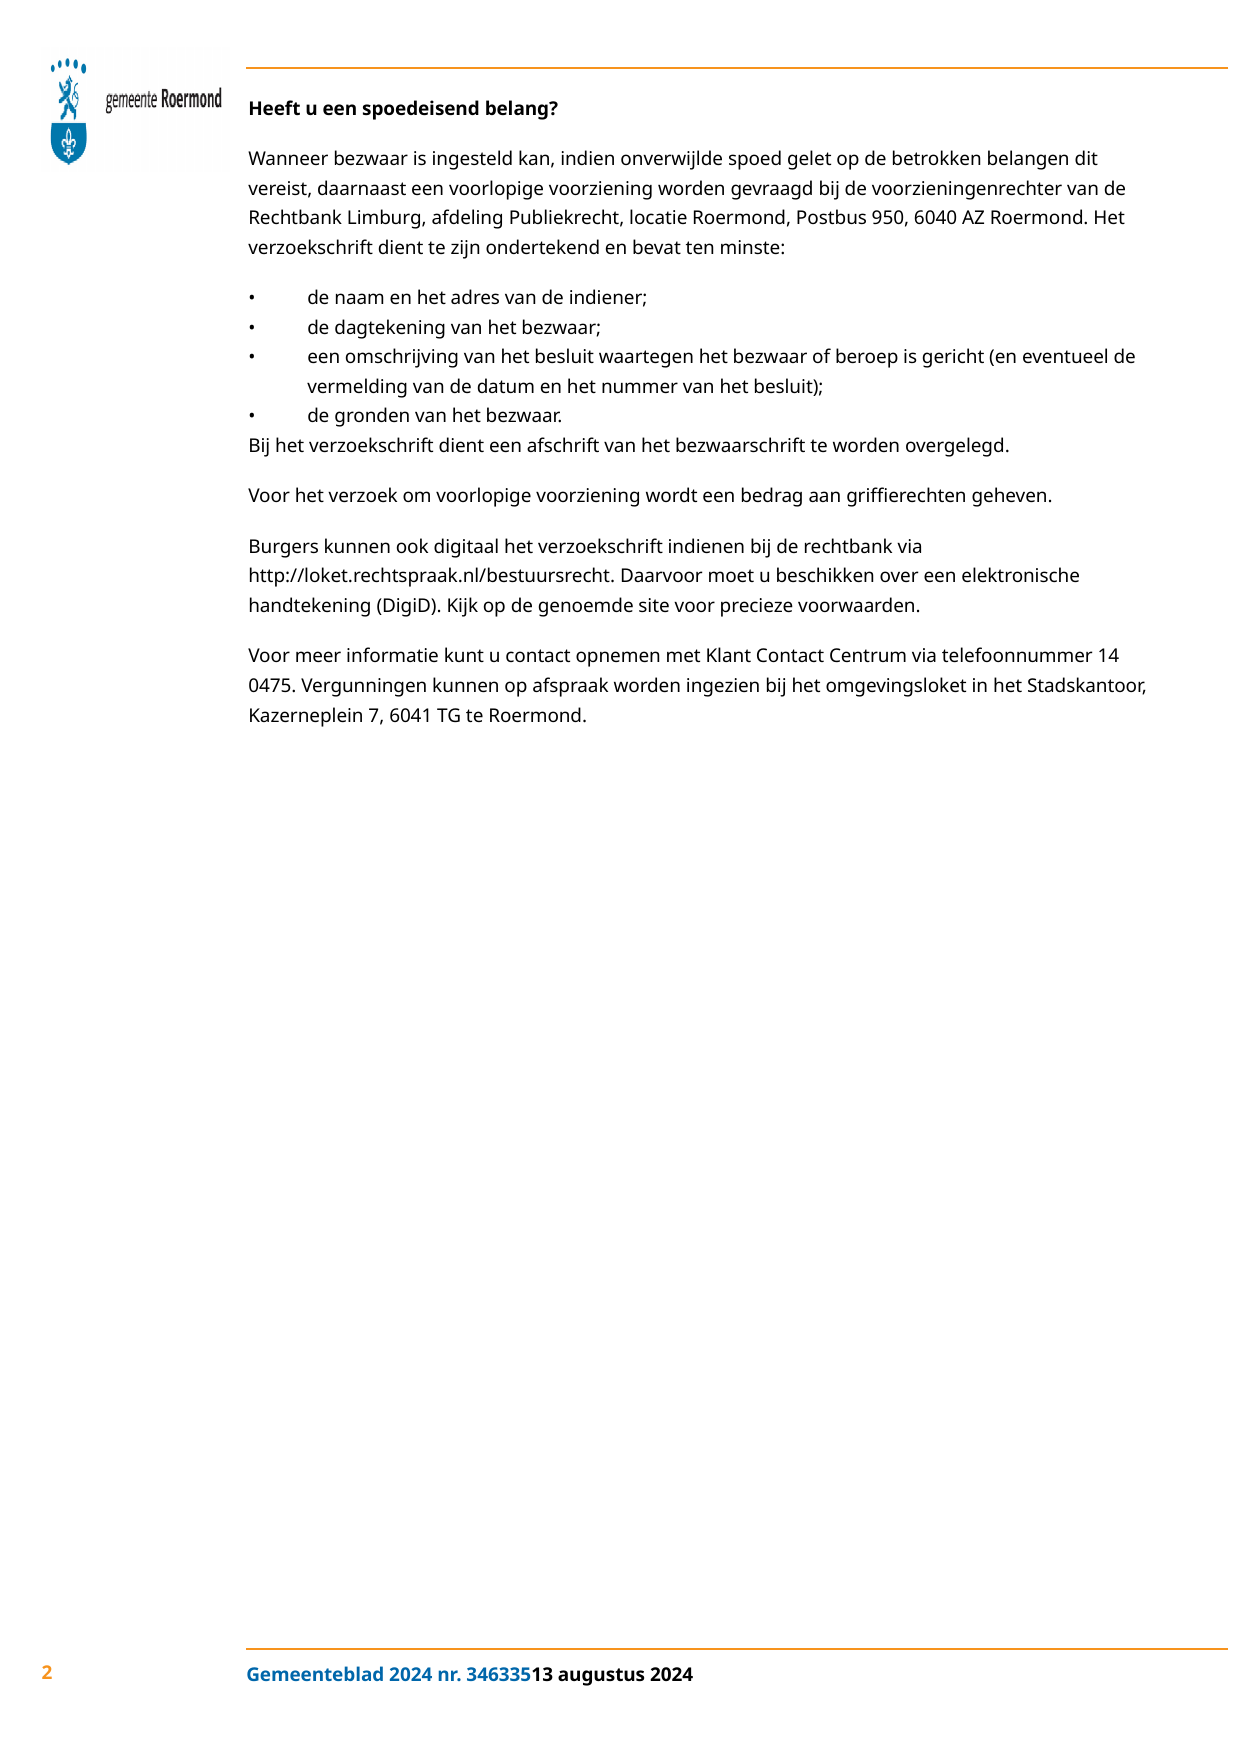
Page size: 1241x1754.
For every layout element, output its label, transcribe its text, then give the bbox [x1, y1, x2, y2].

list de dagtekening van het bezwaar; [248, 314, 1152, 340]
text Burgers kunnen ook digitaal het verzoekschrift indienen bij de rechtbank via http://loket.rechtspraak.nl/bestuursrecht. Daarvoor moet u beschikken over een elektronische handtekening (DigiD). Kijk op de genoemde site voor precieze voorwaarden. [248, 533, 1152, 618]
list de naam en het adres van de indiener; [248, 284, 1152, 310]
list de gronden van het bezwaar. [248, 403, 1152, 428]
text Voor het verzoek om voorlopige voorziening wordt een bedrag aan griffierechten geheven. [248, 483, 1152, 508]
list een omschrijving van het besluit waartegen het bezwaar of beroep is gericht (en eventueel de vermelding van de datum en het nummer van het besluit); [248, 343, 1152, 399]
text Wanneer bezwaar is ingesteld kan, indien onverwijlde spoed gelet op de betrokken belangen dit vereist, daarnaast een voorlopige voorziening worden gevraagd bij de voorzieningenrechter van de Rechtbank Limburg, afdeling Publiekrecht, locatie Roermond, Postbus 950, 6040 AZ Roermond. Het verzoekschrift dient te zijn ondertekend en bevat ten minste: [248, 145, 1152, 260]
text Bij het verzoekschrift dient een afschrift van het bezwaarschrift te worden overgelegd. [248, 432, 1152, 458]
text Voor meer informatie kunt u contact opnemen met Klant Contact Centrum via telefoonnummer 14 0475. Vergunningen kunnen op afspraak worden ingezien bij het omgevingsloket in het Stadskantoor, Kazerneplein 7, 6041 TG te Roermond. [248, 643, 1152, 728]
text Heeft u een spoedeisend belang? [248, 95, 1152, 121]
picture [41, 47, 231, 172]
